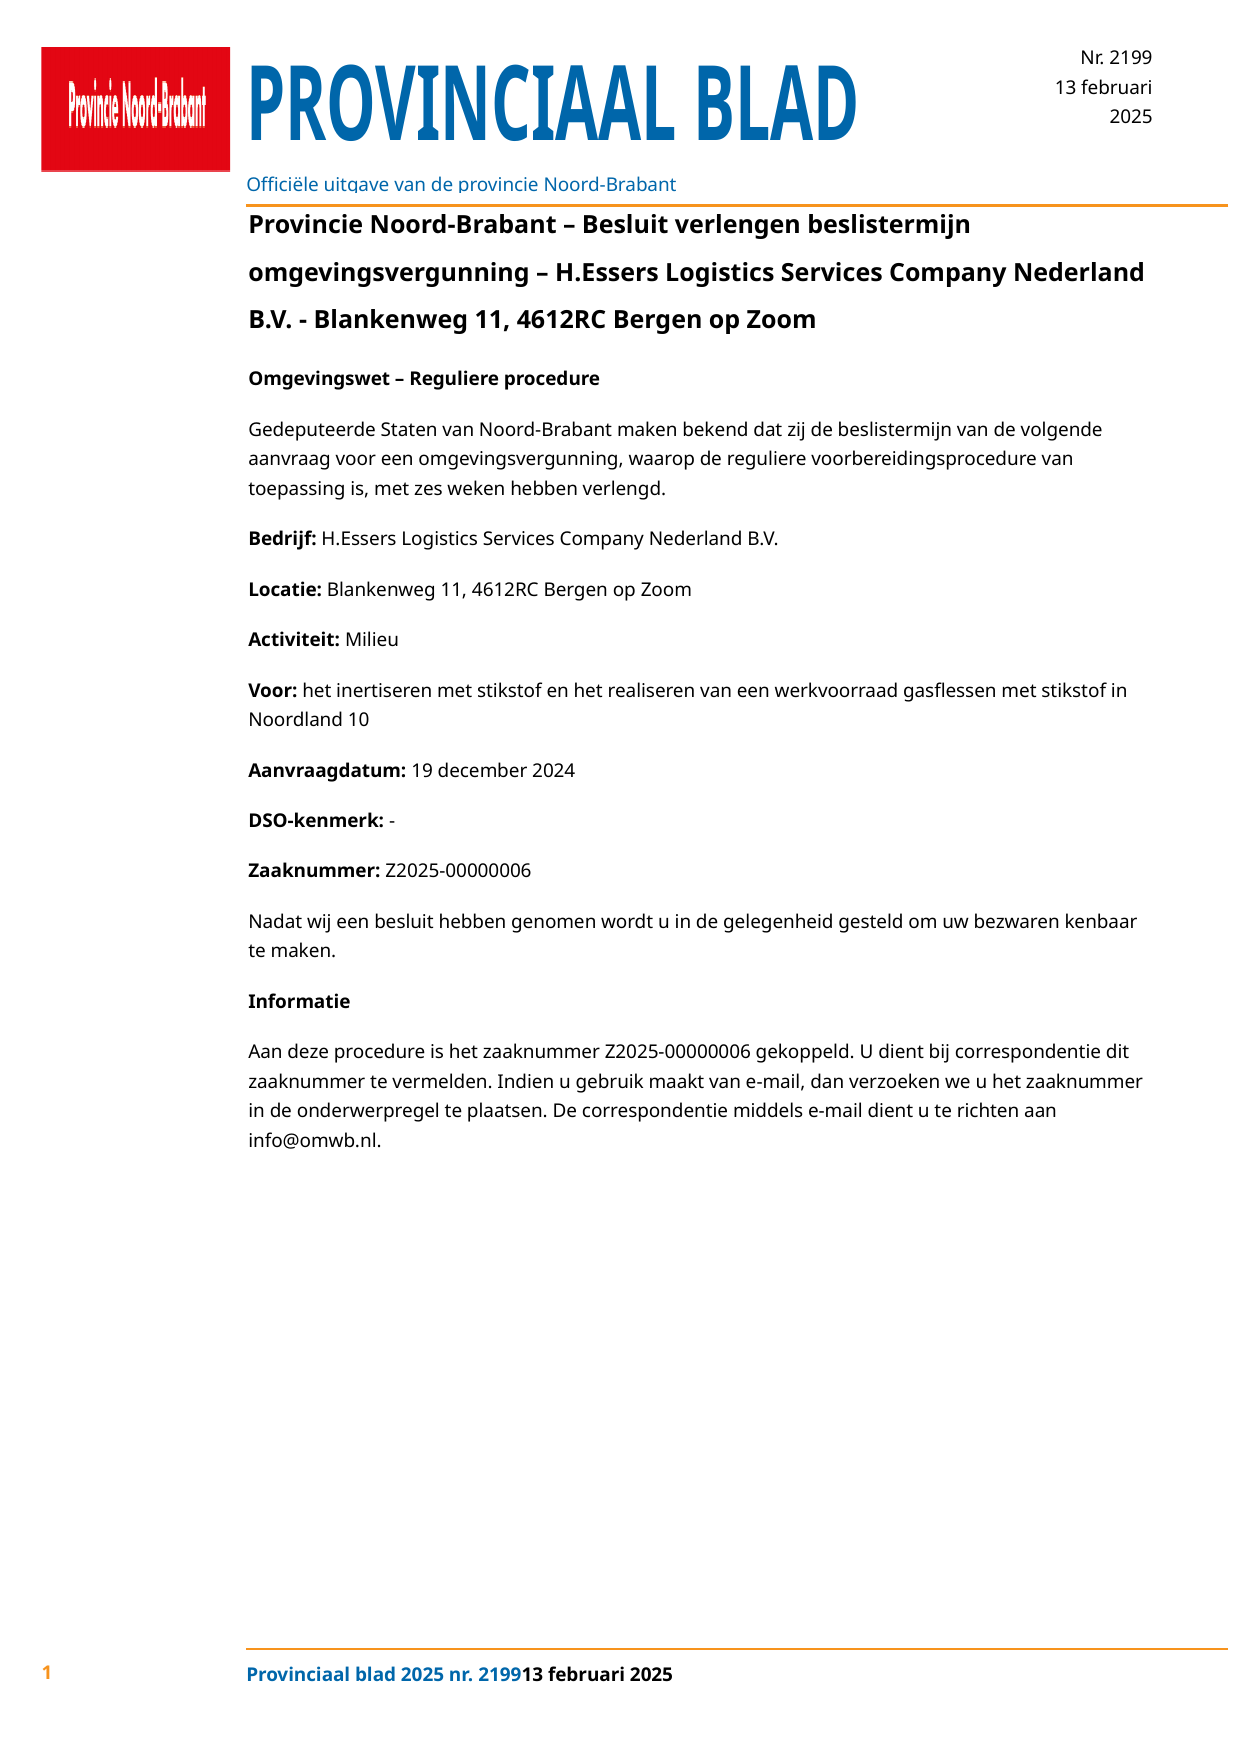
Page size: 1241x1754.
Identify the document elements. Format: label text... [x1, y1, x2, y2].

text Provincie Noord-Brabant – Besluit verlengen beslistermijn omgevingsvergunning – H.Essers Logistics Services Company Nederland B.V. - Blankenweg 11, 4612RC Bergen op Zoom [248, 207, 1152, 336]
text Omgevingswet – Reguliere procedure [248, 366, 1152, 391]
text Aan deze procedure is het zaaknummer Z2025-00000006 gekoppeld. U dient bij correspondentie dit zaaknummer te vermelden. Indien u gebruik maakt van e-mail, dan verzoeken we u het zaaknummer in de onderwerpregel te plaatsen. De correspondentie middels e-mail dient u te richten aan info@omwb.nl. [248, 1038, 1152, 1153]
text Locatie: Blankenweg 11, 4612RC Bergen op Zoom [248, 576, 1152, 602]
text Aanvraagdatum: 19 december 2024 [248, 757, 1152, 782]
text Voor: het inertiseren met stikstof en het realiseren van een werkvoorraad gasflessen met stikstof in Noordland 10 [248, 677, 1152, 732]
text Bedrijf: H.Essers Logistics Services Company Nederland B.V. [248, 526, 1152, 551]
text Activiteit: Milieu [248, 626, 1152, 652]
text Zaaknummer: Z2025-00000006 [248, 858, 1152, 883]
text DSO-kenmerk: - [248, 807, 1152, 833]
text Nadat wij een besluit hebben genomen wordt u in de gelegenheid gesteld om uw bezwaren kenbaar te maken. [248, 908, 1152, 963]
text Informatie [248, 988, 1152, 1014]
text Gedeputeerde Staten van Noord-Brabant maken bekend dat zij de beslistermijn van de volgende aanvraag voor een omgevingsvergunning, waarop de reguliere voorbereidingsprocedure van toepassing is, met zes weken hebben verlengd. [248, 416, 1152, 501]
picture [41, 47, 231, 172]
